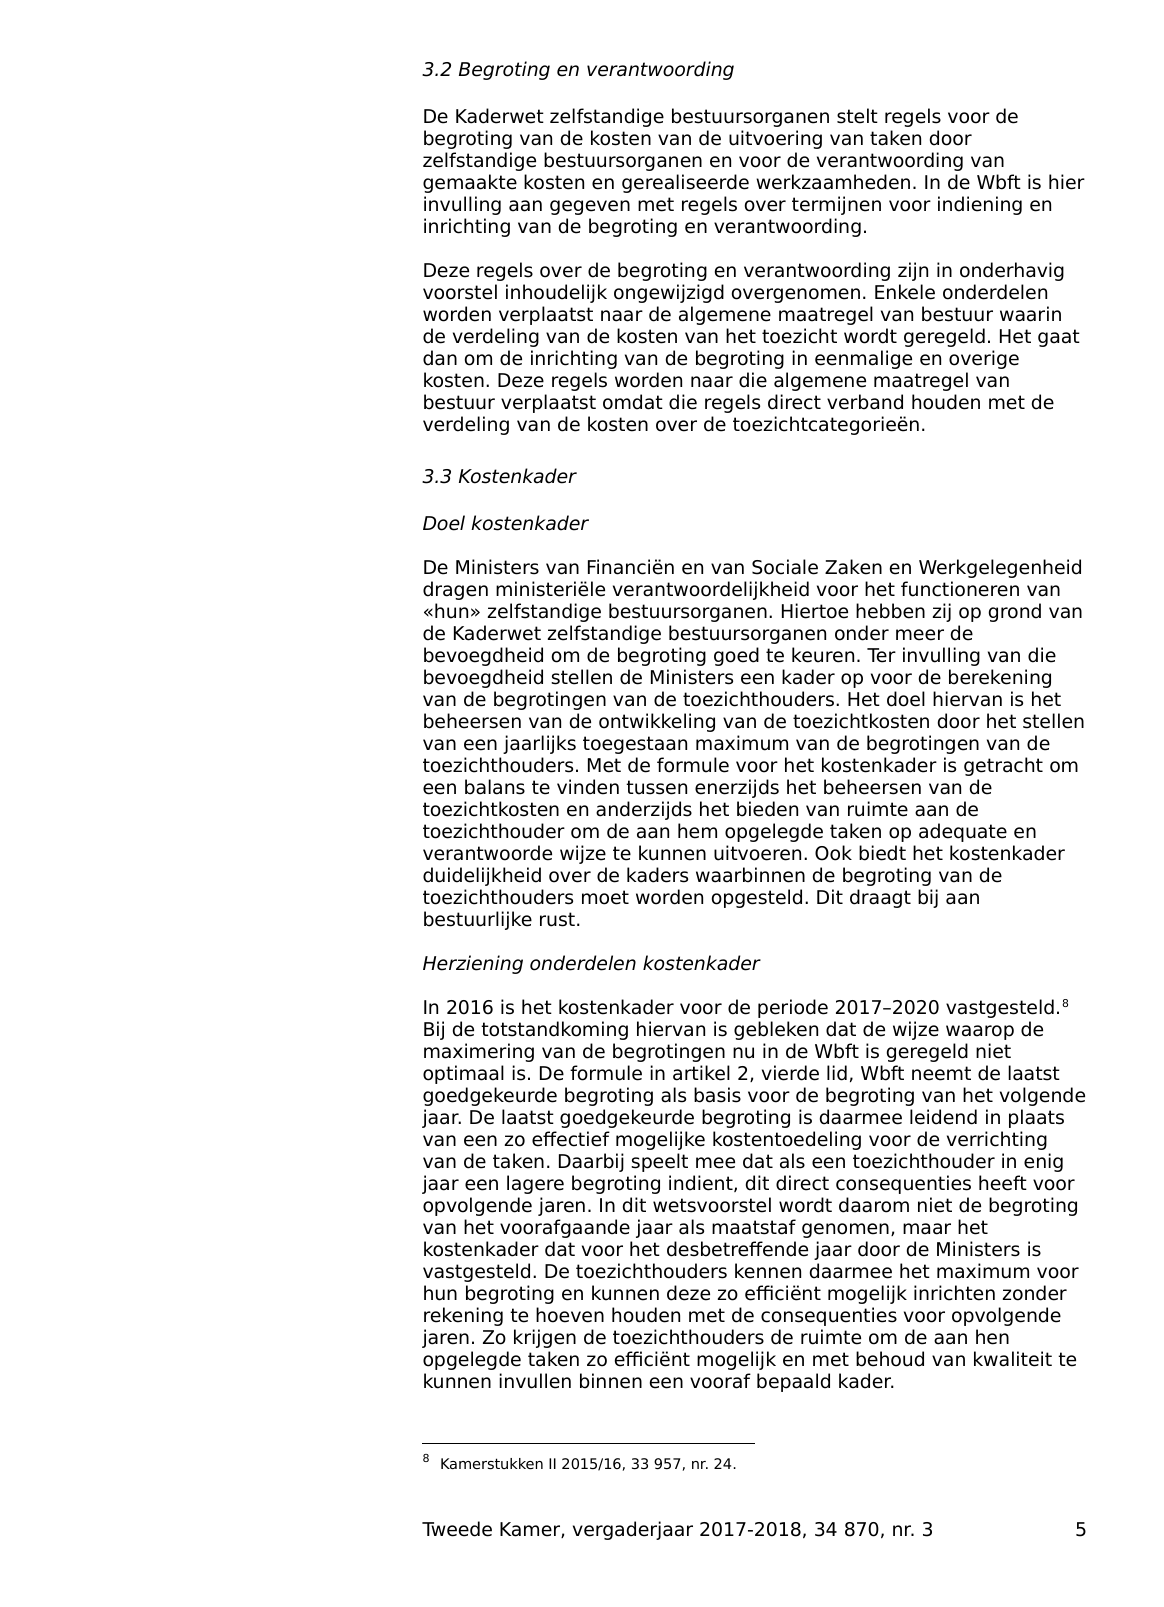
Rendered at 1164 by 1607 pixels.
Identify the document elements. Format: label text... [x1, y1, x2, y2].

subtitle Herziening onderdelen kostenkader [422, 953, 1087, 975]
text Deze regels over de begroting en verantwoording zijn in onderhavig voorstel inhoudelijk ongewijzigd overgenomen. Enkele onderdelen worden verplaatst naar de algemene maatregel van bestuur waarin de verdeling van de kosten van het toezicht wordt geregeld. Het gaat dan om de inrichting van de begroting in eenmalige en overige kosten. Deze regels worden naar die algemene maatregel van bestuur verplaatst omdat die regels direct verband houden met de verdeling van de kosten over de toezichtcategorieën. [422, 260, 1087, 436]
text In 2016 is het kostenkader voor de periode 2017–2020 vastgesteld. Bij de totstandkoming hiervan is gebleken dat de wijze waarop de maximering van de begrotingen nu in de Wbft is geregeld niet optimaal is. De formule in artikel 2, vierde lid, Wbft neemt de laatst goedgekeurde begroting als basis voor de begroting van het volgende jaar. De laatst goedgekeurde begroting is daarmee leidend in plaats van een zo effectief mogelijke kostentoedeling voor de verrichting van de taken. Daarbij speelt mee dat als een toezichthouder in enig jaar een lagere begroting indient, dit direct consequenties heeft voor opvolgende jaren. In dit wetsvoorstel wordt daarom niet de begroting van het voorafgaande jaar als maatstaf genomen, maar het kostenkader dat voor het desbetreffende jaar door de Ministers is vastgesteld. De toezichthouders kennen daarmee het maximum voor hun begroting en kunnen deze zo efficiënt mogelijk inrichten zonder rekening te hoeven houden met de consequenties voor opvolgende jaren. Zo krijgen de toezichthouders de ruimte om de aan hen opgelegde taken zo efficiënt mogelijk en met behoud van kwaliteit te kunnen invullen binnen een vooraf bepaald kader. [422, 997, 1087, 1393]
text De Ministers van Financiën en van Sociale Zaken en Werkgelegenheid dragen ministeriële verantwoordelijkheid voor het functioneren van «hun» zelfstandige bestuursorganen. Hiertoe hebben zij op grond van de Kaderwet zelfstandige bestuursorganen onder meer de bevoegdheid om de begroting goed te keuren. Ter invulling van die bevoegdheid stellen de Ministers een kader op voor de berekening van de begrotingen van de toezichthouders. Het doel hiervan is het beheersen van de ontwikkeling van de toezichtkosten door het stellen van een jaarlijks toegestaan maximum van de begrotingen van de toezichthouders. Met de formule voor het kostenkader is getracht om een balans te vinden tussen enerzijds het beheersen van de toezichtkosten en anderzijds het bieden van ruimte aan de toezichthouder om de aan hem opgelegde taken op adequate en verantwoorde wijze te kunnen uitvoeren. Ook biedt het kostenkader duidelijkheid over de kaders waarbinnen de begroting van de toezichthouders moet worden opgesteld. Dit draagt bij aan bestuurlijke rust. [422, 557, 1087, 931]
subtitle Doel kostenkader [422, 513, 1087, 535]
subtitle 3.3 Kostenkader [422, 466, 1087, 488]
text De Kaderwet zelfstandige bestuursorganen stelt regels voor de begroting van de kosten van de uitvoering van taken door zelfstandige bestuursorganen en voor de verantwoording van gemaakte kosten en gerealiseerde werkzaamheden. In de Wbft is hier invulling aan gegeven met regels over termijnen voor indiening en inrichting van de begroting en verantwoording. [422, 106, 1087, 238]
subtitle 3.2 Begroting en verantwoording [422, 59, 1087, 81]
text Kamerstukken II 2015/16, 33 957, nr. 24. [422, 1452, 1087, 1474]
